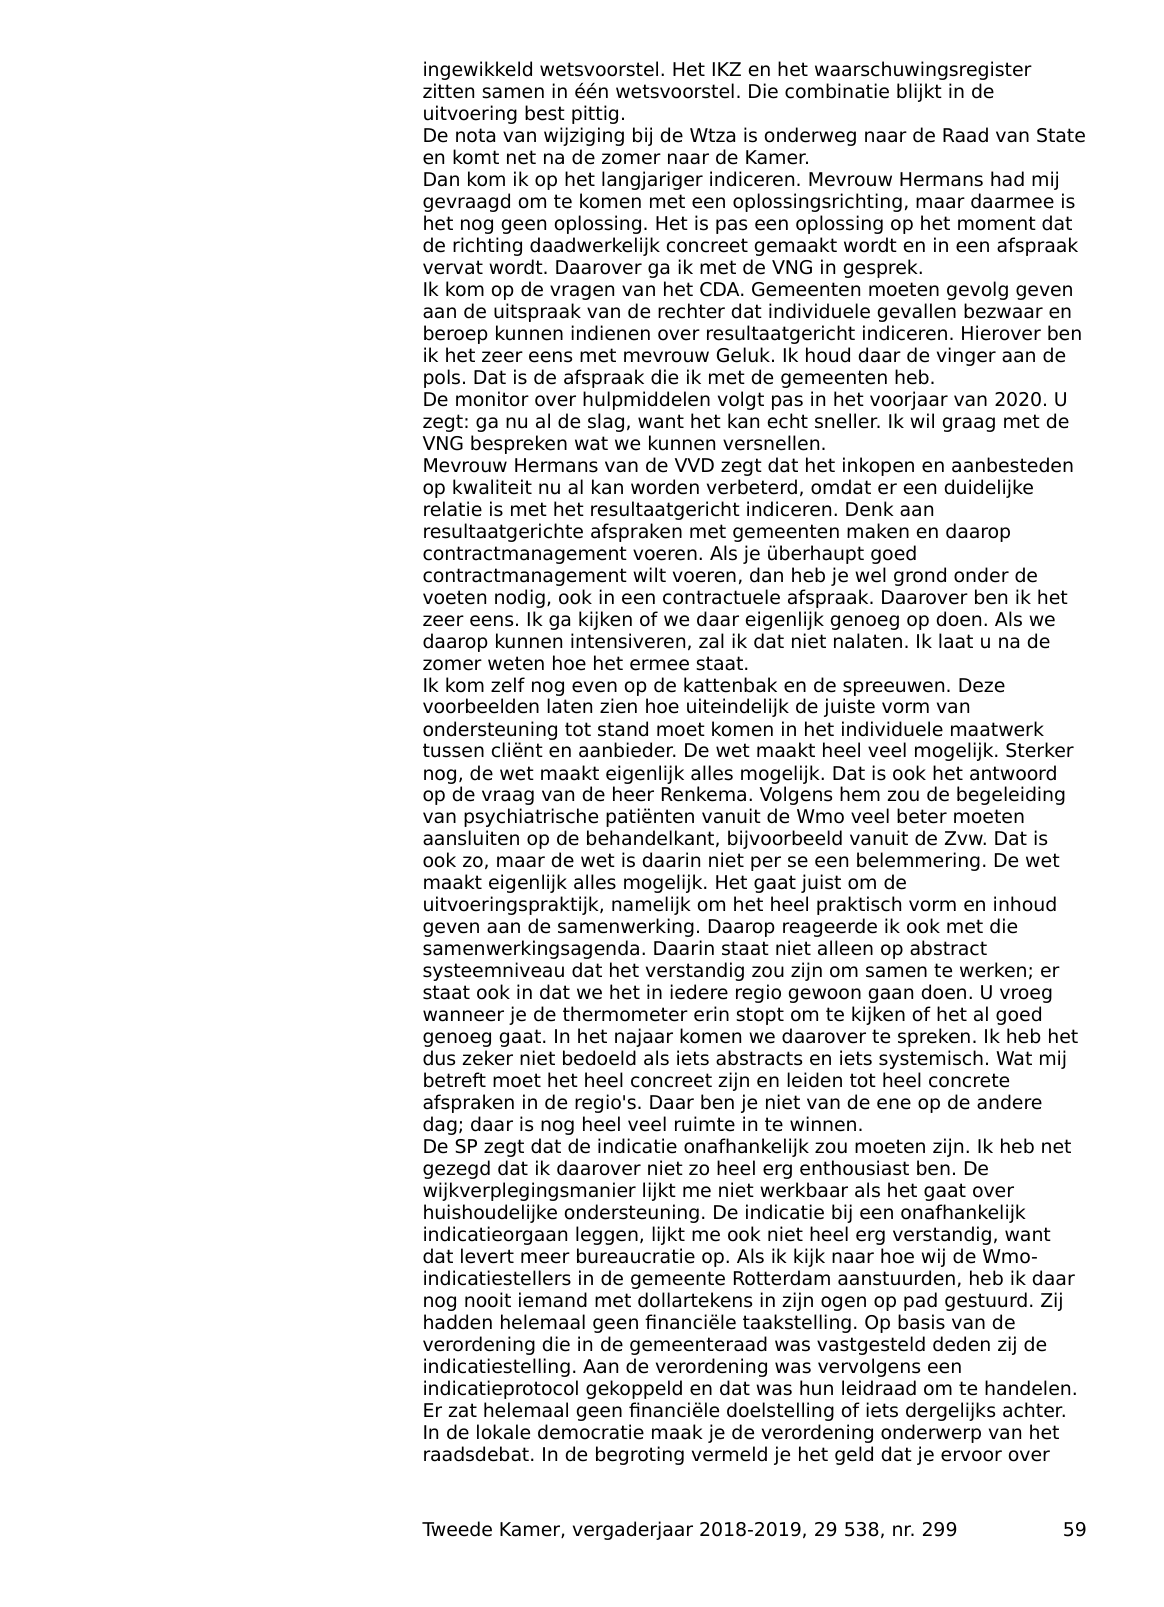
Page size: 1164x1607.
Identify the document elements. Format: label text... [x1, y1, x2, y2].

text ingewikkeld wetsvoorstel. Het IKZ en het waarschuwingsregister zitten samen in één wetsvoorstel. Die combinatie blijkt in de uitvoering best pittig. [422, 59, 1087, 125]
text Dan kom ik op het langjariger indiceren. Mevrouw Hermans had mij gevraagd om te komen met een oplossingsrichting, maar daarmee is het nog geen oplossing. Het is pas een oplossing op het moment dat de richting daadwerkelijk concreet gemaakt wordt en in een afspraak vervat wordt. Daarover ga ik met de VNG in gesprek. [422, 169, 1087, 279]
text De nota van wijziging bij de Wtza is onderweg naar de Raad van State en komt net na de zomer naar de Kamer. [422, 125, 1087, 169]
text De monitor over hulpmiddelen volgt pas in het voorjaar van 2020. U zegt: ga nu al de slag, want het kan echt sneller. Ik wil graag met de VNG bespreken wat we kunnen versnellen. [422, 389, 1087, 455]
text Mevrouw Hermans van de VVD zegt dat het inkopen en aanbesteden op kwaliteit nu al kan worden verbeterd, omdat er een duidelijke relatie is met het resultaatgericht indiceren. Denk aan resultaatgerichte afspraken met gemeenten maken en daarop contractmanagement voeren. Als je überhaupt goed contractmanagement wilt voeren, dan heb je wel grond onder de voeten nodig, ook in een contractuele afspraak. Daarover ben ik het zeer eens. Ik ga kijken of we daar eigenlijk genoeg op doen. Als we daarop kunnen intensiveren, zal ik dat niet nalaten. Ik laat u na de zomer weten hoe het ermee staat. [422, 455, 1087, 674]
text De SP zegt dat de indicatie onafhankelijk zou moeten zijn. Ik heb net gezegd dat ik daarover niet zo heel erg enthousiast ben. De wijkverplegingsmanier lijkt me niet werkbaar als het gaat over huishoudelijke ondersteuning. De indicatie bij een onafhankelijk indicatieorgaan leggen, lijkt me ook niet heel erg verstandig, want dat levert meer bureaucratie op. Als ik kijk naar hoe wij de Wmo-indicatiestellers in de gemeente Rotterdam aanstuurden, heb ik daar nog nooit iemand met dollartekens in zijn ogen op pad gestuurd. Zij hadden helemaal geen financiële taakstelling. Op basis van de verordening die in de gemeenteraad was vastgesteld deden zij de indicatiestelling. Aan de verordening was vervolgens een indicatieprotocol gekoppeld en dat was hun leidraad om te handelen. Er zat helemaal geen financiële doelstelling of iets dergelijks achter. In de lokale democratie maak je de verordening onderwerp van het raadsdebat. In de begroting vermeld je het geld dat je ervoor over [422, 1136, 1087, 1466]
text Ik kom op de vragen van het CDA. Gemeenten moeten gevolg geven aan de uitspraak van de rechter dat individuele gevallen bezwaar en beroep kunnen indienen over resultaatgericht indiceren. Hierover ben ik het zeer eens met mevrouw Geluk. Ik houd daar de vinger aan de pols. Dat is de afspraak die ik met de gemeenten heb. [422, 279, 1087, 389]
text Ik kom zelf nog even op de kattenbak en de spreeuwen. Deze voorbeelden laten zien hoe uiteindelijk de juiste vorm van ondersteuning tot stand moet komen in het individuele maatwerk tussen cliënt en aanbieder. De wet maakt heel veel mogelijk. Sterker nog, de wet maakt eigenlijk alles mogelijk. Dat is ook het antwoord op de vraag van de heer Renkema. Volgens hem zou de begeleiding van psychiatrische patiënten vanuit de Wmo veel beter moeten aansluiten op de behandelkant, bijvoorbeeld vanuit de Zvw. Dat is ook zo, maar de wet is daarin niet per se een belemmering. De wet maakt eigenlijk alles mogelijk. Het gaat juist om de uitvoeringspraktijk, namelijk om het heel praktisch vorm en inhoud geven aan de samenwerking. Daarop reageerde ik ook met die samenwerkingsagenda. Daarin staat niet alleen op abstract systeemniveau dat het verstandig zou zijn om samen te werken; er staat ook in dat we het in iedere regio gewoon gaan doen. U vroeg wanneer je de thermometer erin stopt om te kijken of het al goed genoeg gaat. In het najaar komen we daarover te spreken. Ik heb het dus zeker niet bedoeld als iets abstracts en iets systemisch. Wat mij betreft moet het heel concreet zijn en leiden tot heel concrete afspraken in de regio's. Daar ben je niet van de ene op de andere dag; daar is nog heel veel ruimte in te winnen. [422, 674, 1087, 1136]
